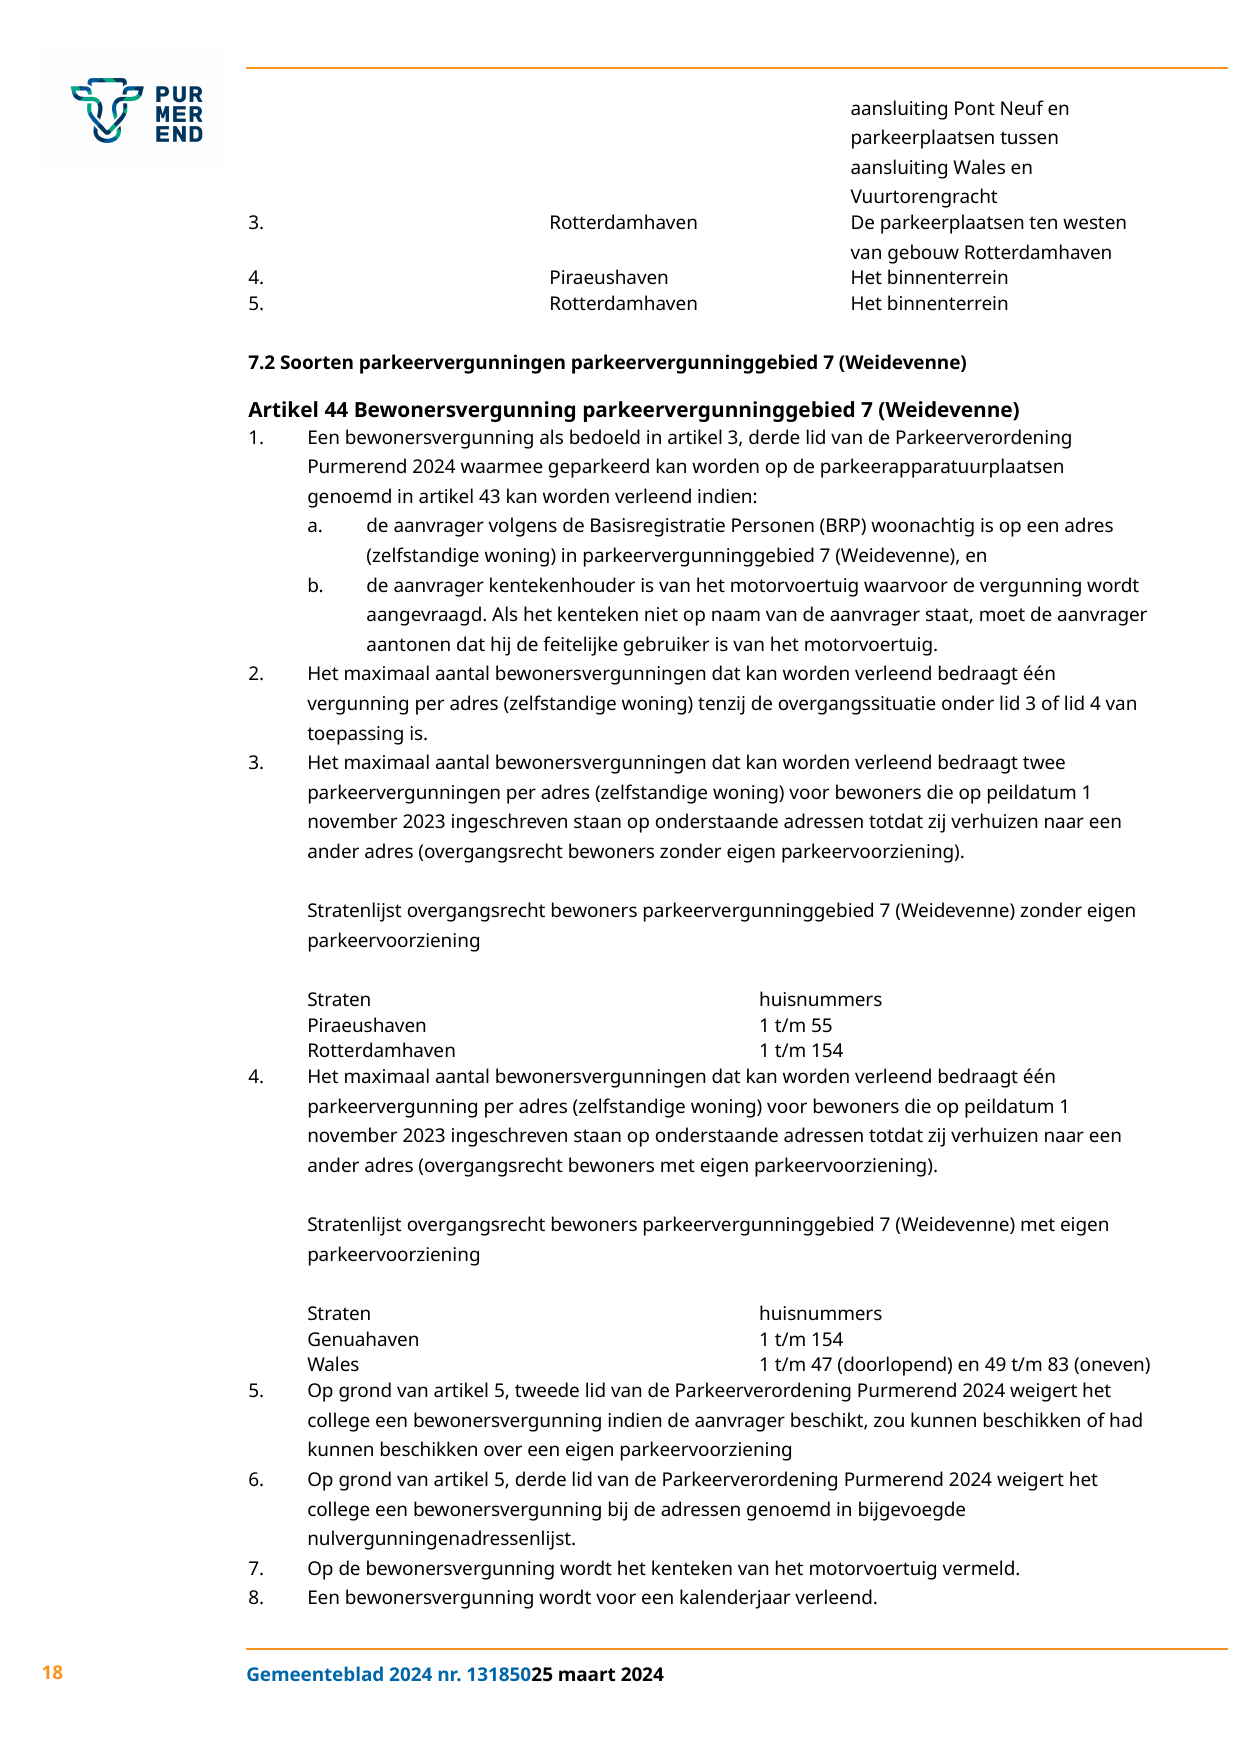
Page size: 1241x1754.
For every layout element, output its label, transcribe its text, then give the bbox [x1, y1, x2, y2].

table_header huisnummers [759, 1300, 1211, 1326]
table_cell 1 t/m 47 (doorlopend) en 49 t/m 83 (oneven) [759, 1352, 1211, 1377]
picture [41, 47, 231, 172]
table_cell [248, 95, 549, 209]
list Stratenlijst overgangsrecht bewoners parkeervergunninggebied 7 (Weidevenne) met eigen parkeervoorziening [248, 1211, 1152, 1267]
table_header huisnummers [759, 986, 1211, 1012]
table_cell De parkeerplaatsen ten westen van gebouw Rotterdamhaven [850, 209, 1152, 264]
table_cell 1 t/m 154 [759, 1326, 1211, 1352]
table_cell 1 t/m 55 [759, 1012, 1211, 1037]
table_cell Rotterdamhaven [307, 1038, 759, 1063]
table_cell Wales [307, 1352, 759, 1377]
list Op de bewonersvergunning wordt het kenteken van het motorvoertuig vermeld. [248, 1555, 1152, 1581]
table_cell Piraeushaven [307, 1012, 759, 1037]
list Een bewonersvergunning als bedoeld in artikel 3, derde lid van de Parkeerverordening Purmerend 2024 waarmee geparkeerd kan worden op de parkeerapparatuurplaatsen genoemd in artikel 43 kan worden verleend indien: [248, 424, 1152, 509]
table_cell Het binnenterrein [850, 290, 1152, 316]
table_cell Piraeushaven [549, 265, 850, 290]
table_cell aansluiting Pont Neuf en parkeerplaatsen tussen aansluiting Wales en Vuurtorengracht [850, 95, 1152, 209]
table_cell 4. [248, 265, 549, 290]
table_cell [549, 95, 850, 209]
table_cell 3. [248, 209, 549, 264]
table_cell 5. [248, 290, 549, 316]
list Het maximaal aantal bewonersvergunningen dat kan worden verleend bedraagt één vergunning per adres (zelfstandige woning) tenzij de overgangssituatie onder lid 3 of lid 4 van toepassing is. [248, 661, 1152, 745]
list de aanvrager volgens de Basisregistratie Personen (BRP) woonachtig is op een adres (zelfstandige woning) in parkeervergunninggebied 7 (Weidevenne), en [307, 513, 1152, 568]
list Het maximaal aantal bewonersvergunningen dat kan worden verleend bedraagt twee parkeervergunningen per adres (zelfstandige woning) voor bewoners die op peildatum 1 november 2023 ingeschreven staan op onderstaande adressen totdat zij verhuizen naar een ander adres (overgangsrecht bewoners zonder eigen parkeervoorziening). [248, 749, 1152, 864]
table_cell Genuahaven [307, 1326, 759, 1352]
table_cell Rotterdamhaven [549, 209, 850, 264]
list Een bewonersvergunning wordt voor een kalenderjaar verleend. [248, 1584, 1152, 1610]
table_header Straten [307, 986, 759, 1012]
list Het maximaal aantal bewonersvergunningen dat kan worden verleend bedraagt één parkeervergunning per adres (zelfstandige woning) voor bewoners die op peildatum 1 november 2023 ingeschreven staan op onderstaande adressen totdat zij verhuizen naar een ander adres (overgangsrecht bewoners met eigen parkeervoorziening). [248, 1063, 1152, 1178]
list de aanvrager kentekenhouder is van het motorvoertuig waarvoor de vergunning wordt aangevraagd. Als het kenteken niet op naam van de aanvrager staat, moet de aanvrager aantonen dat hij de feitelijke gebruiker is van het motorvoertuig. [307, 572, 1152, 657]
list Stratenlijst overgangsrecht bewoners parkeervergunninggebied 7 (Weidevenne) zonder eigen parkeervoorziening [248, 897, 1152, 952]
text Artikel 44 Bewonersvergunning parkeervergunninggebied 7 (Weidevenne) [248, 395, 1152, 424]
table_cell Rotterdamhaven [549, 290, 850, 316]
text 7.2 Soorten parkeervergunningen parkeervergunninggebied 7 (Weidevenne) [248, 349, 1152, 374]
list Op grond van artikel 5, tweede lid van de Parkeerverordening Purmerend 2024 weigert het college een bewonersvergunning indien de aanvrager beschikt, zou kunnen beschikken of had kunnen beschikken over een eigen parkeervoorziening [248, 1377, 1152, 1462]
table_cell Het binnenterrein [850, 265, 1152, 290]
table_header Straten [307, 1300, 759, 1326]
table_cell 1 t/m 154 [759, 1038, 1211, 1063]
list Op grond van artikel 5, derde lid van de Parkeerverordening Purmerend 2024 weigert het college een bewonersvergunning bij de adressen genoemd in bijgevoegde nulvergunningenadressenlijst. [248, 1466, 1152, 1551]
